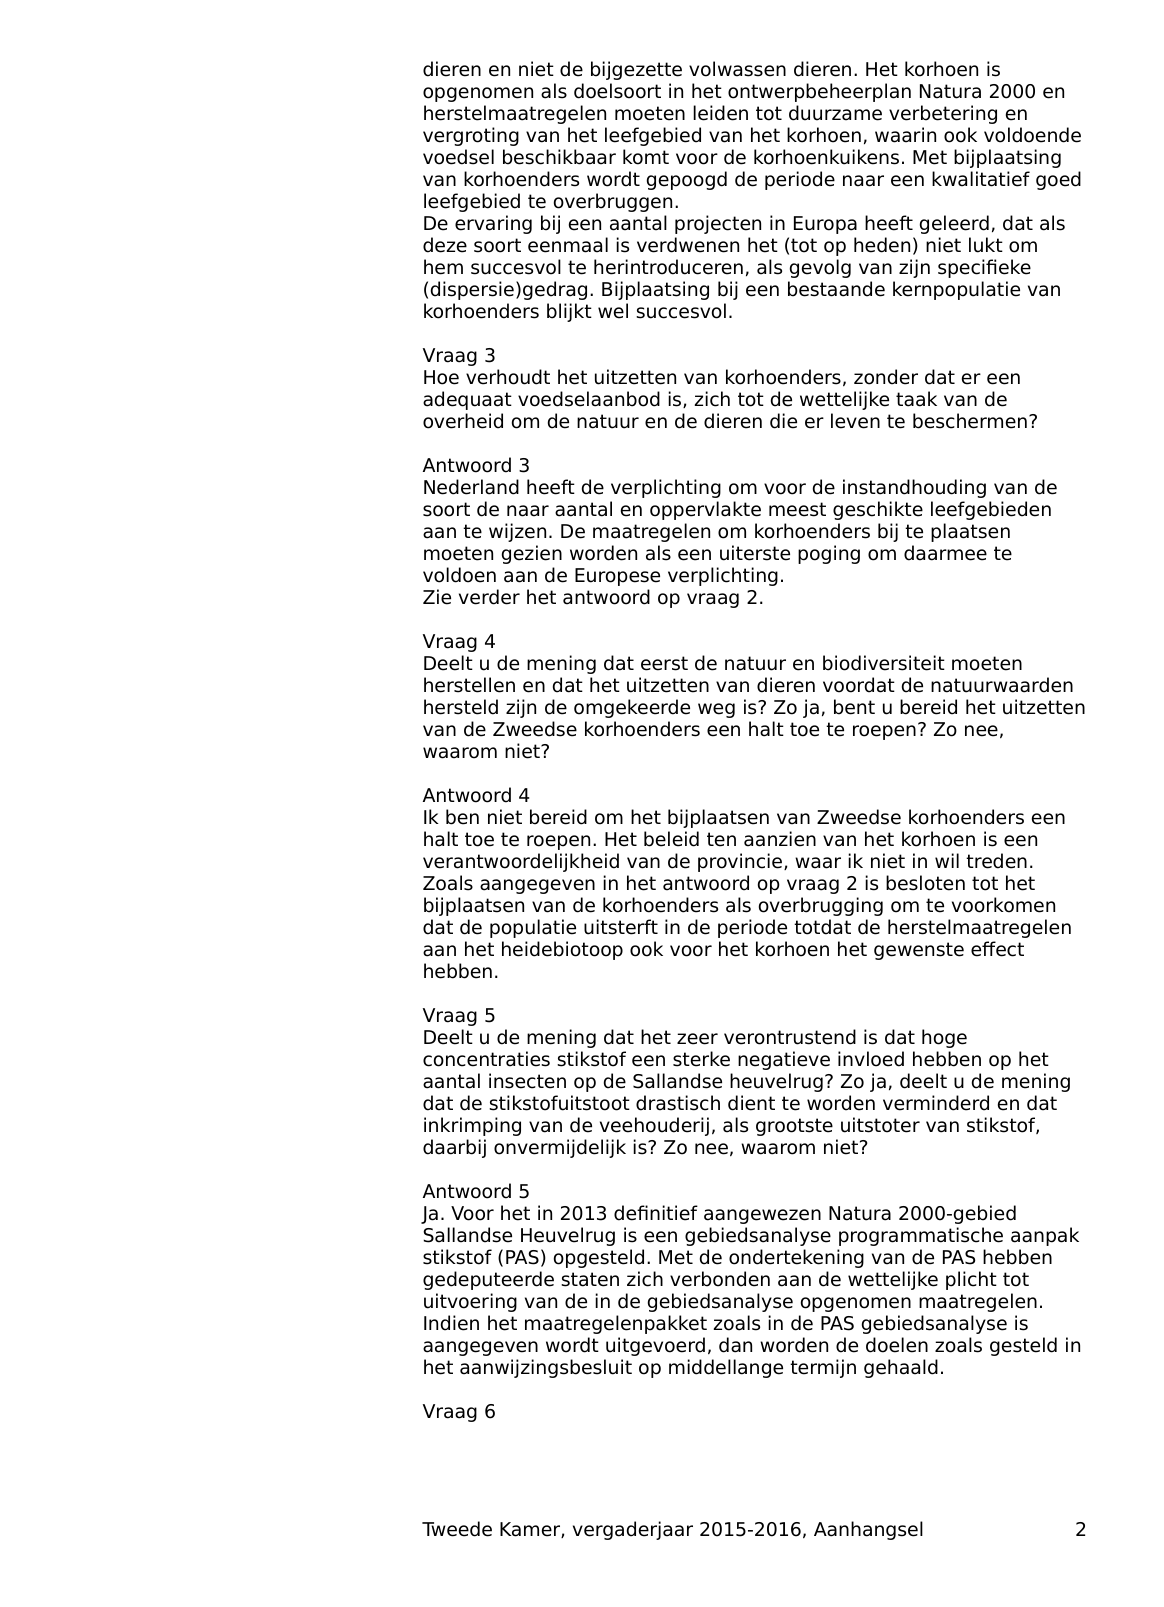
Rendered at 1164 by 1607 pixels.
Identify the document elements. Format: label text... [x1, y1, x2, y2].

text Antwoord 5 [422, 1181, 1087, 1203]
text Deelt u de mening dat het zeer verontrustend is dat hoge concentraties stikstof een sterke negatieve invloed hebben op het aantal insecten op de Sallandse heuvelrug? Zo ja, deelt u de mening dat de stikstofuitstoot drastisch dient te worden verminderd en dat inkrimping van de veehouderij, als grootste uitstoter van stikstof, daarbij onvermijdelijk is? Zo nee, waarom niet? [422, 1027, 1087, 1159]
text Vraag 4 [422, 631, 1087, 653]
text Ja. Voor het in 2013 definitief aangewezen Natura 2000-gebied Sallandse Heuvelrug is een gebiedsanalyse programmatische aanpak stikstof (PAS) opgesteld. Met de ondertekening van de PAS hebben gedeputeerde staten zich verbonden aan de wettelijke plicht tot uitvoering van de in de gebiedsanalyse opgenomen maatregelen. Indien het maatregelenpakket zoals in de PAS gebiedsanalyse is aangegeven wordt uitgevoerd, dan worden de doelen zoals gesteld in het aanwijzingsbesluit op middellange termijn gehaald. [422, 1203, 1087, 1379]
text Nederland heeft de verplichting om voor de instandhouding van de soort de naar aantal en oppervlakte meest geschikte leefgebieden aan te wijzen. De maatregelen om korhoenders bij te plaatsen moeten gezien worden als een uiterste poging om daarmee te voldoen aan de Europese verplichting. [422, 477, 1087, 587]
text Hoe verhoudt het uitzetten van korhoenders, zonder dat er een adequaat voedselaanbod is, zich tot de wettelijke taak van de overheid om de natuur en de dieren die er leven te beschermen? [422, 367, 1087, 433]
text Antwoord 3 [422, 455, 1087, 477]
text Antwoord 4 [422, 785, 1087, 807]
text Zie verder het antwoord op vraag 2. [422, 587, 1087, 609]
text dieren en niet de bijgezette volwassen dieren. Het korhoen is opgenomen als doelsoort in het ontwerpbeheerplan Natura 2000 en herstelmaatregelen moeten leiden tot duurzame verbetering en vergroting van het leefgebied van het korhoen, waarin ook voldoende voedsel beschikbaar komt voor de korhoenkuikens. Met bijplaatsing van korhoenders wordt gepoogd de periode naar een kwalitatief goed leefgebied te overbruggen. [422, 59, 1087, 213]
text Deelt u de mening dat eerst de natuur en biodiversiteit moeten herstellen en dat het uitzetten van dieren voordat de natuurwaarden hersteld zijn de omgekeerde weg is? Zo ja, bent u bereid het uitzetten van de Zweedse korhoenders een halt toe te roepen? Zo nee, waarom niet? [422, 653, 1087, 763]
text Vraag 5 [422, 1005, 1087, 1027]
text Vraag 3 [422, 345, 1087, 367]
text De ervaring bij een aantal projecten in Europa heeft geleerd, dat als deze soort eenmaal is verdwenen het (tot op heden) niet lukt om hem succesvol te herintroduceren, als gevolg van zijn specifieke (dispersie)gedrag. Bijplaatsing bij een bestaande kernpopulatie van korhoenders blijkt wel succesvol. [422, 213, 1087, 323]
text Ik ben niet bereid om het bijplaatsen van Zweedse korhoenders een halt toe te roepen. Het beleid ten aanzien van het korhoen is een verantwoordelijkheid van de provincie, waar ik niet in wil treden. Zoals aangegeven in het antwoord op vraag 2 is besloten tot het bijplaatsen van de korhoenders als overbrugging om te voorkomen dat de populatie uitsterft in de periode totdat de herstelmaatregelen aan het heidebiotoop ook voor het korhoen het gewenste effect hebben. [422, 807, 1087, 983]
text Vraag 6 [422, 1401, 1087, 1423]
